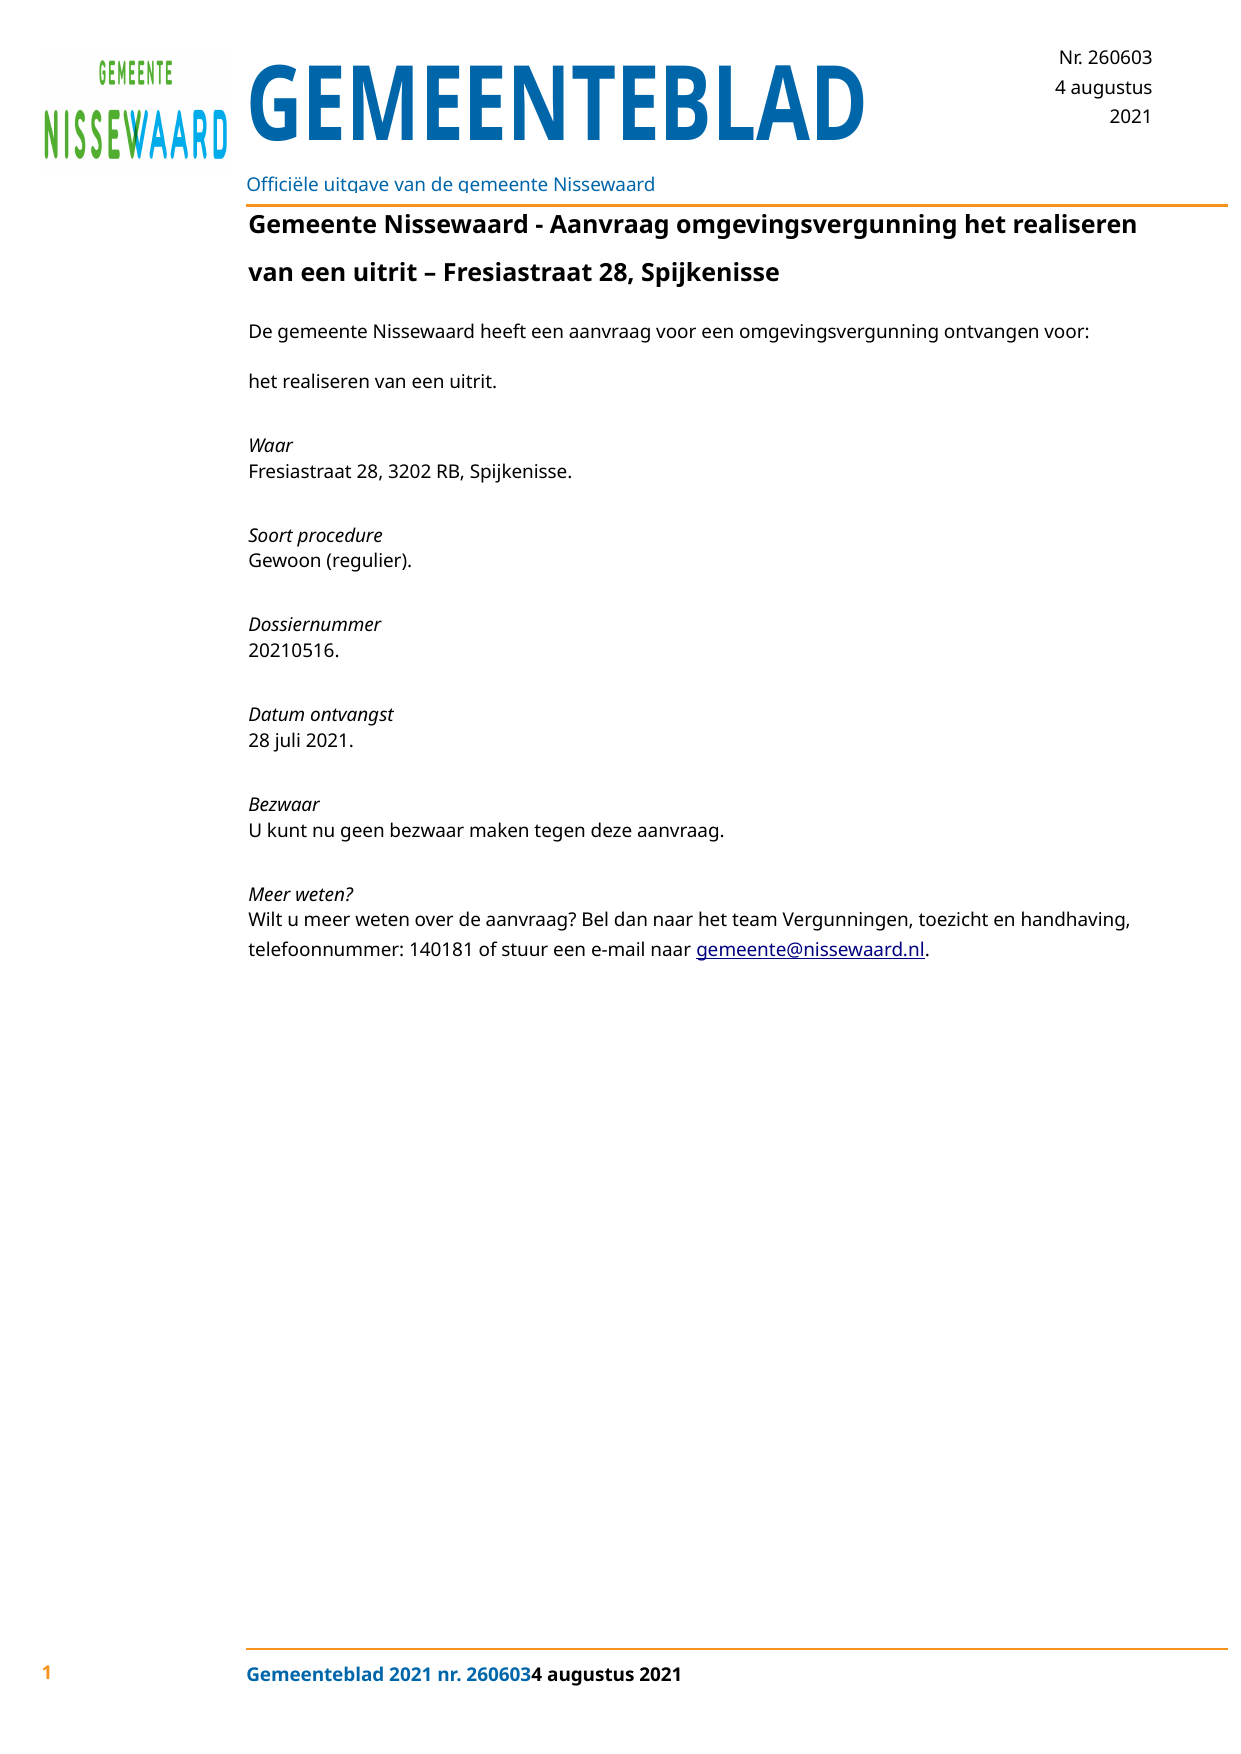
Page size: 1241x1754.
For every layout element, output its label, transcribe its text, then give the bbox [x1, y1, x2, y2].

text Waar [248, 432, 1152, 458]
text Gewoon (regulier). [248, 548, 1152, 573]
text 28 juli 2021. [248, 727, 1152, 753]
text Soort procedure [248, 522, 1152, 548]
text De gemeente Nissewaard heeft een aanvraag voor een omgevingsvergunning ontvangen voor: [248, 318, 1152, 344]
text Dossiernummer [248, 612, 1152, 637]
text het realiseren van een uitrit. [248, 368, 1152, 394]
text Fresiastraat 28, 3202 RB, Spijkenisse. [248, 458, 1152, 484]
text Datum ontvangst [248, 701, 1152, 727]
picture [41, 47, 231, 172]
text U kunt nu geen bezwaar maken tegen deze aanvraag. [248, 817, 1152, 842]
text Gemeente Nissewaard - Aanvraag omgevingsvergunning het realiseren van een uitrit – Fresiastraat 28, Spijkenisse [248, 207, 1152, 288]
text Wilt u meer weten over de aanvraag? Bel dan naar het team Vergunningen, toezicht en handhaving, telefoonnummer: 140181 of stuur een e-mail naar gemeente@nissewaard.nl. [248, 906, 1152, 962]
text 20210516. [248, 637, 1152, 663]
text Bezwaar [248, 791, 1152, 817]
text Meer weten? [248, 881, 1152, 906]
